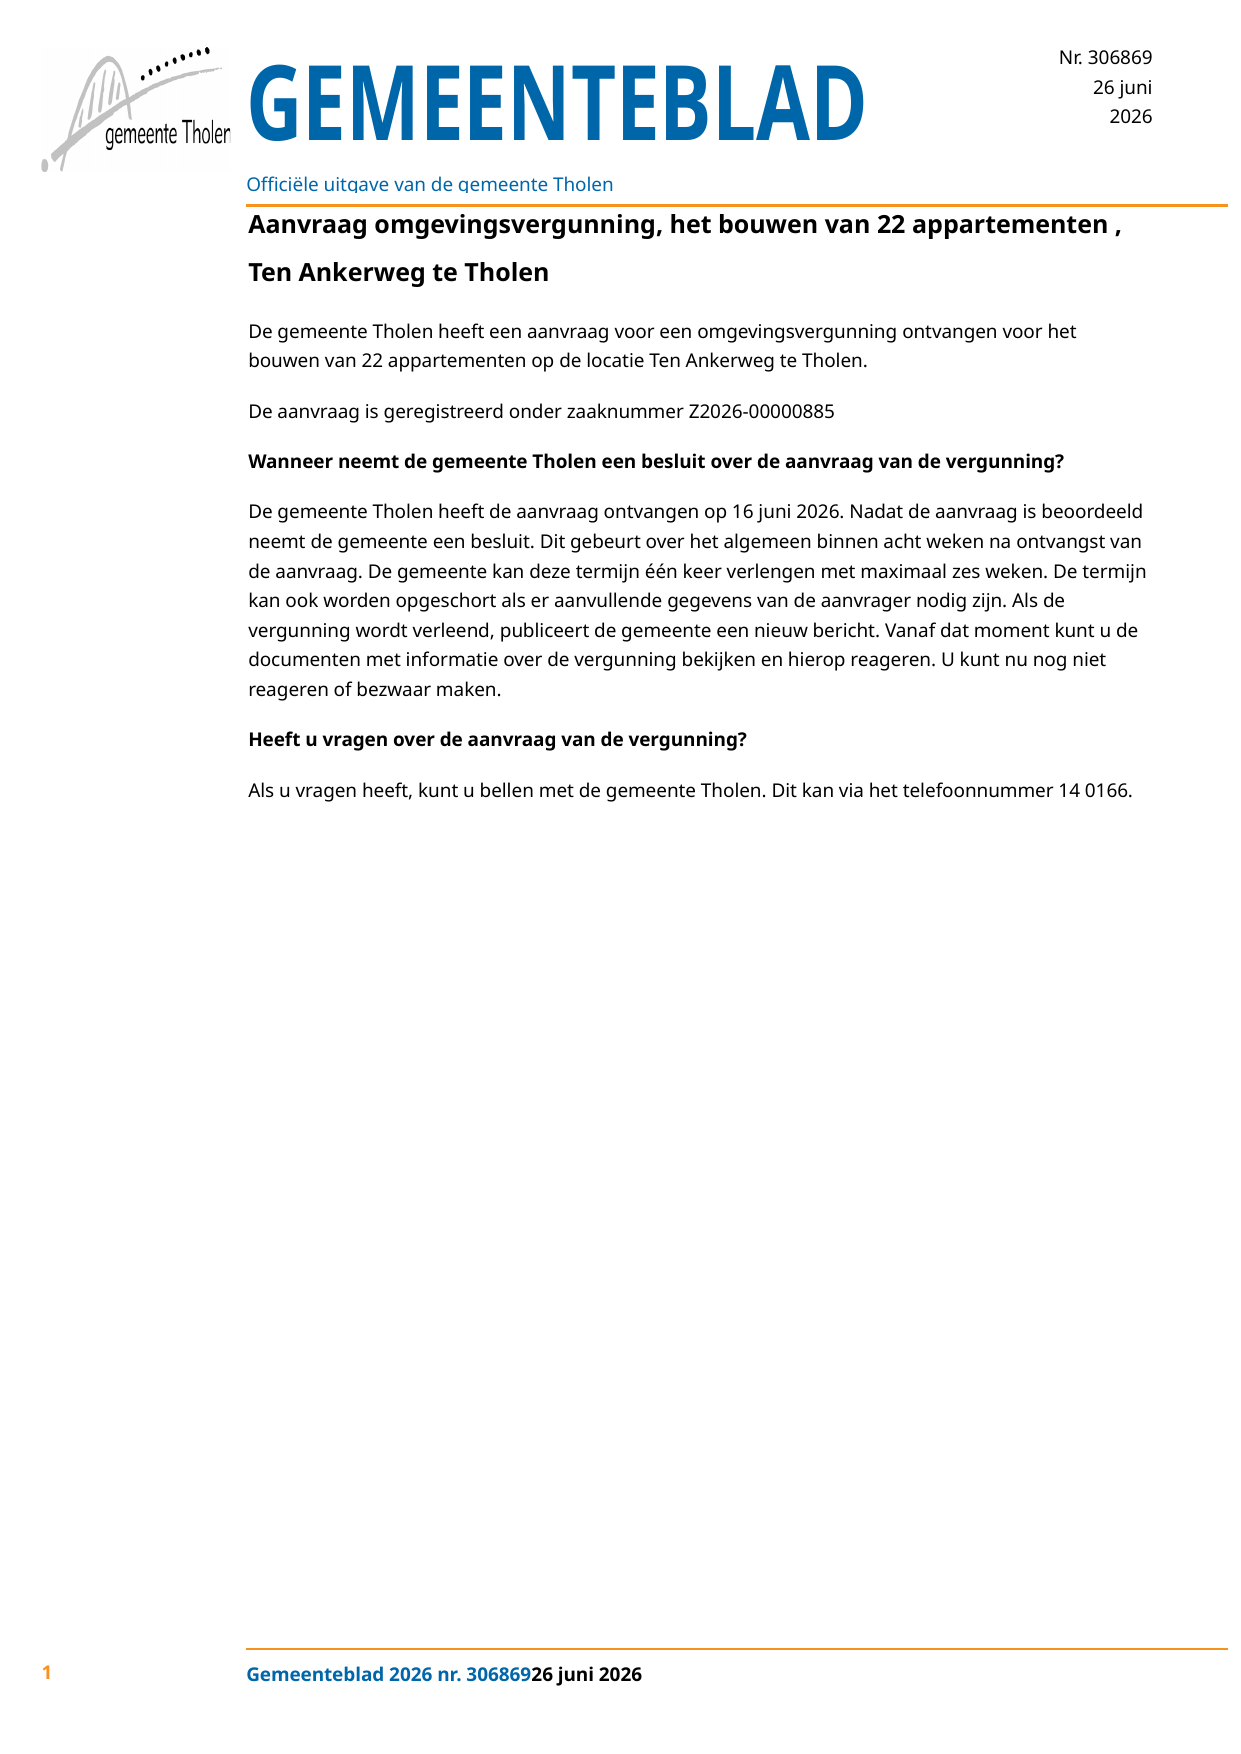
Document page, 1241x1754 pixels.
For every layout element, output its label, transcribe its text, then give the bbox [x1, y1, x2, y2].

text Wanneer neemt de gemeente Tholen een besluit over de aanvraag van de vergunning? [248, 448, 1152, 474]
text Als u vragen heeft, kunt u bellen met de gemeente Tholen. Dit kan via het telefoonnummer 14 0166. [248, 777, 1152, 803]
text De gemeente Tholen heeft een aanvraag voor een omgevingsvergunning ontvangen voor het bouwen van 22 appartementen op de locatie Ten Ankerweg te Tholen. [248, 318, 1152, 373]
text Heeft u vragen over de aanvraag van de vergunning? [248, 727, 1152, 752]
text De aanvraag is geregistreerd onder zaaknummer Z2026-00000885 [248, 398, 1152, 424]
text Aanvraag omgevingsvergunning, het bouwen van 22 appartementen , Ten Ankerweg te Tholen [248, 207, 1152, 288]
text De gemeente Tholen heeft de aanvraag ontvangen op 16 juni 2026. Nadat de aanvraag is beoordeeld neemt de gemeente een besluit. Dit gebeurt over het algemeen binnen acht weken na ontvangst van de aanvraag. De gemeente kan deze termijn één keer verlengen met maximaal zes weken. De termijn kan ook worden opgeschort als er aanvullende gegevens van de aanvrager nodig zijn. Als de vergunning wordt verleend, publiceert de gemeente een nieuw bericht. Vanaf dat moment kunt u de documenten met informatie over de vergunning bekijken en hierop reageren. U kunt nu nog niet reageren of bezwaar maken. [248, 499, 1152, 702]
picture [41, 47, 231, 172]
